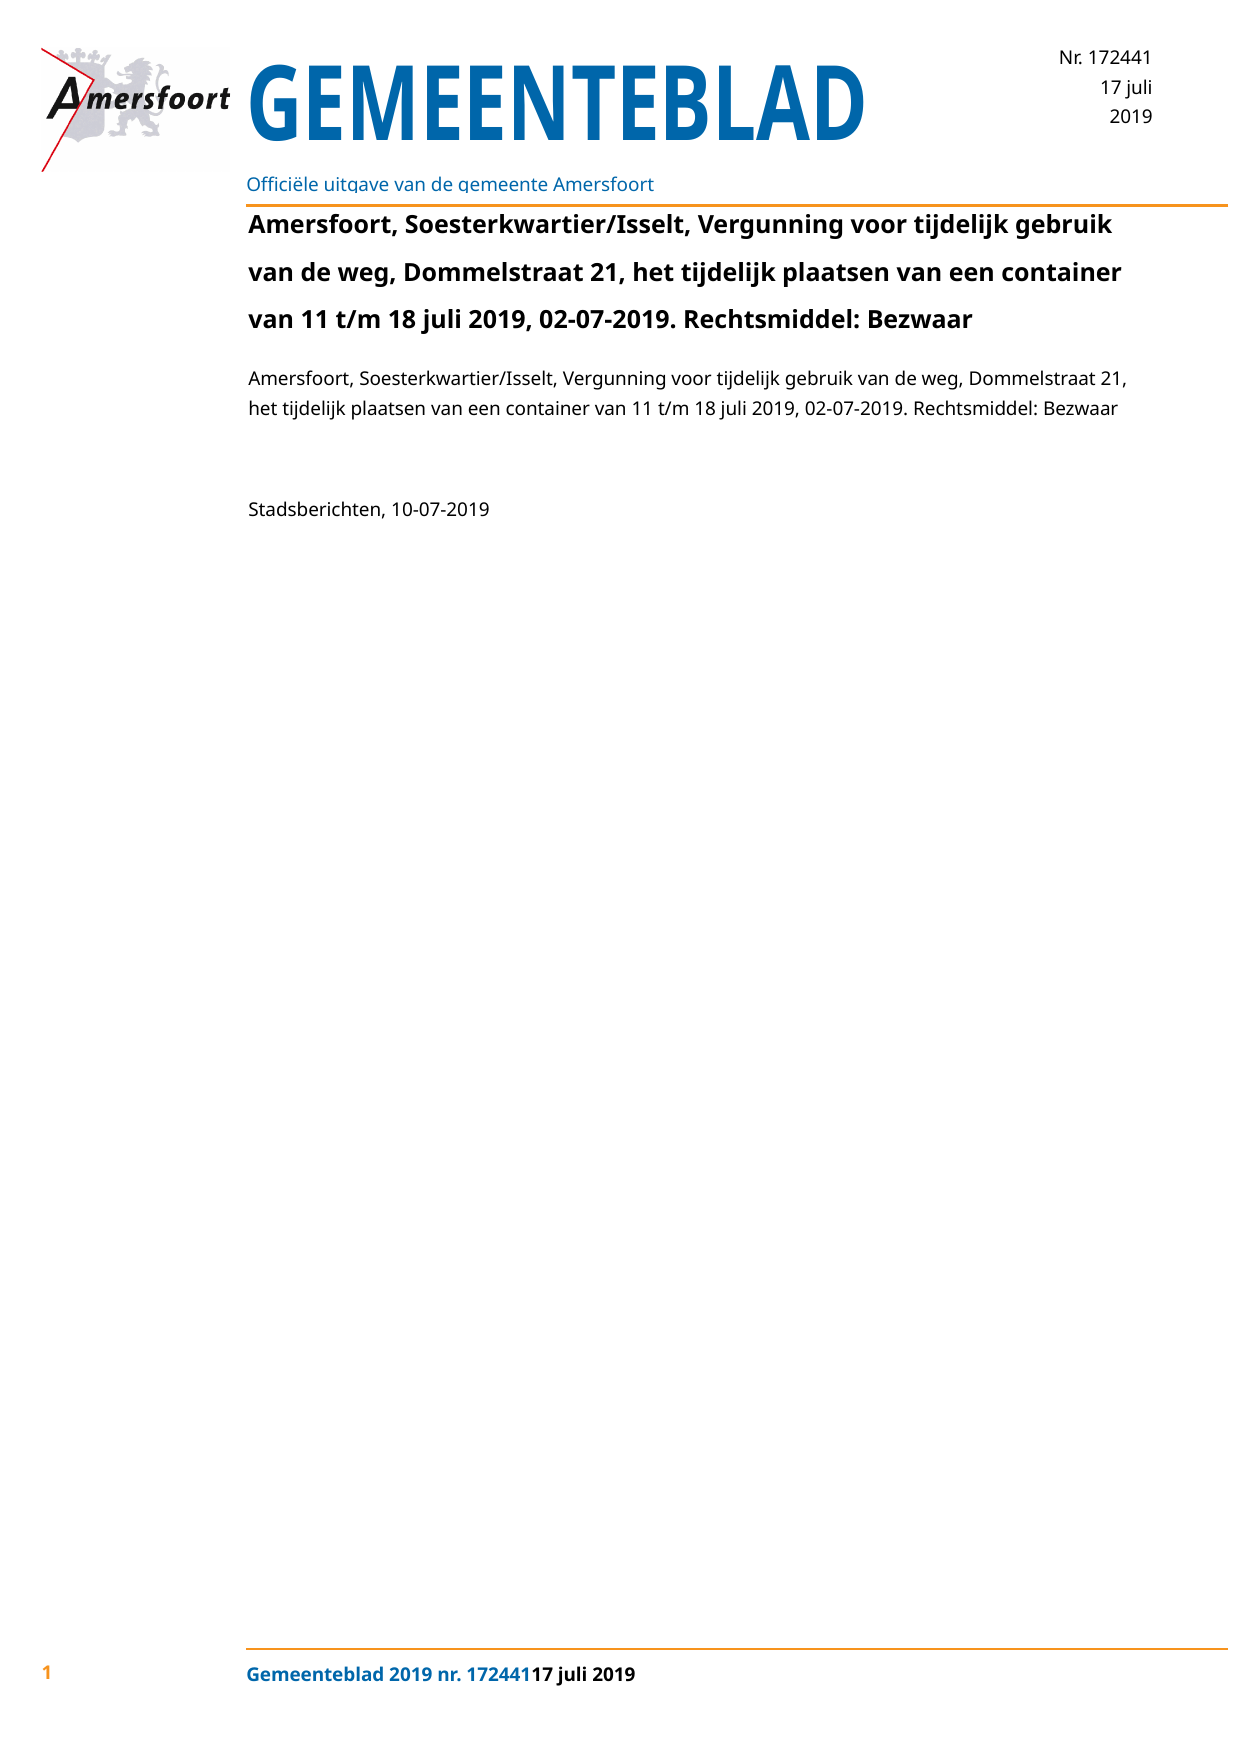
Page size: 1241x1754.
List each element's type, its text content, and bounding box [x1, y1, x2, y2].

text Amersfoort, Soesterkwartier/Isselt, Vergunning voor tijdelijk gebruik van de weg, Dommelstraat 21, het tijdelijk plaatsen van een container van 11 t/m 18 juli 2019, 02-07-2019. Rechtsmiddel: Bezwaar [248, 207, 1152, 336]
picture [41, 47, 231, 172]
text Stadsberichten, 10-07-2019 [248, 496, 1152, 522]
text Amersfoort, Soesterkwartier/Isselt, Vergunning voor tijdelijk gebruik van de weg, Dommelstraat 21, het tijdelijk plaatsen van een container van 11 t/m 18 juli 2019, 02-07-2019. Rechtsmiddel: Bezwaar [248, 366, 1152, 421]
